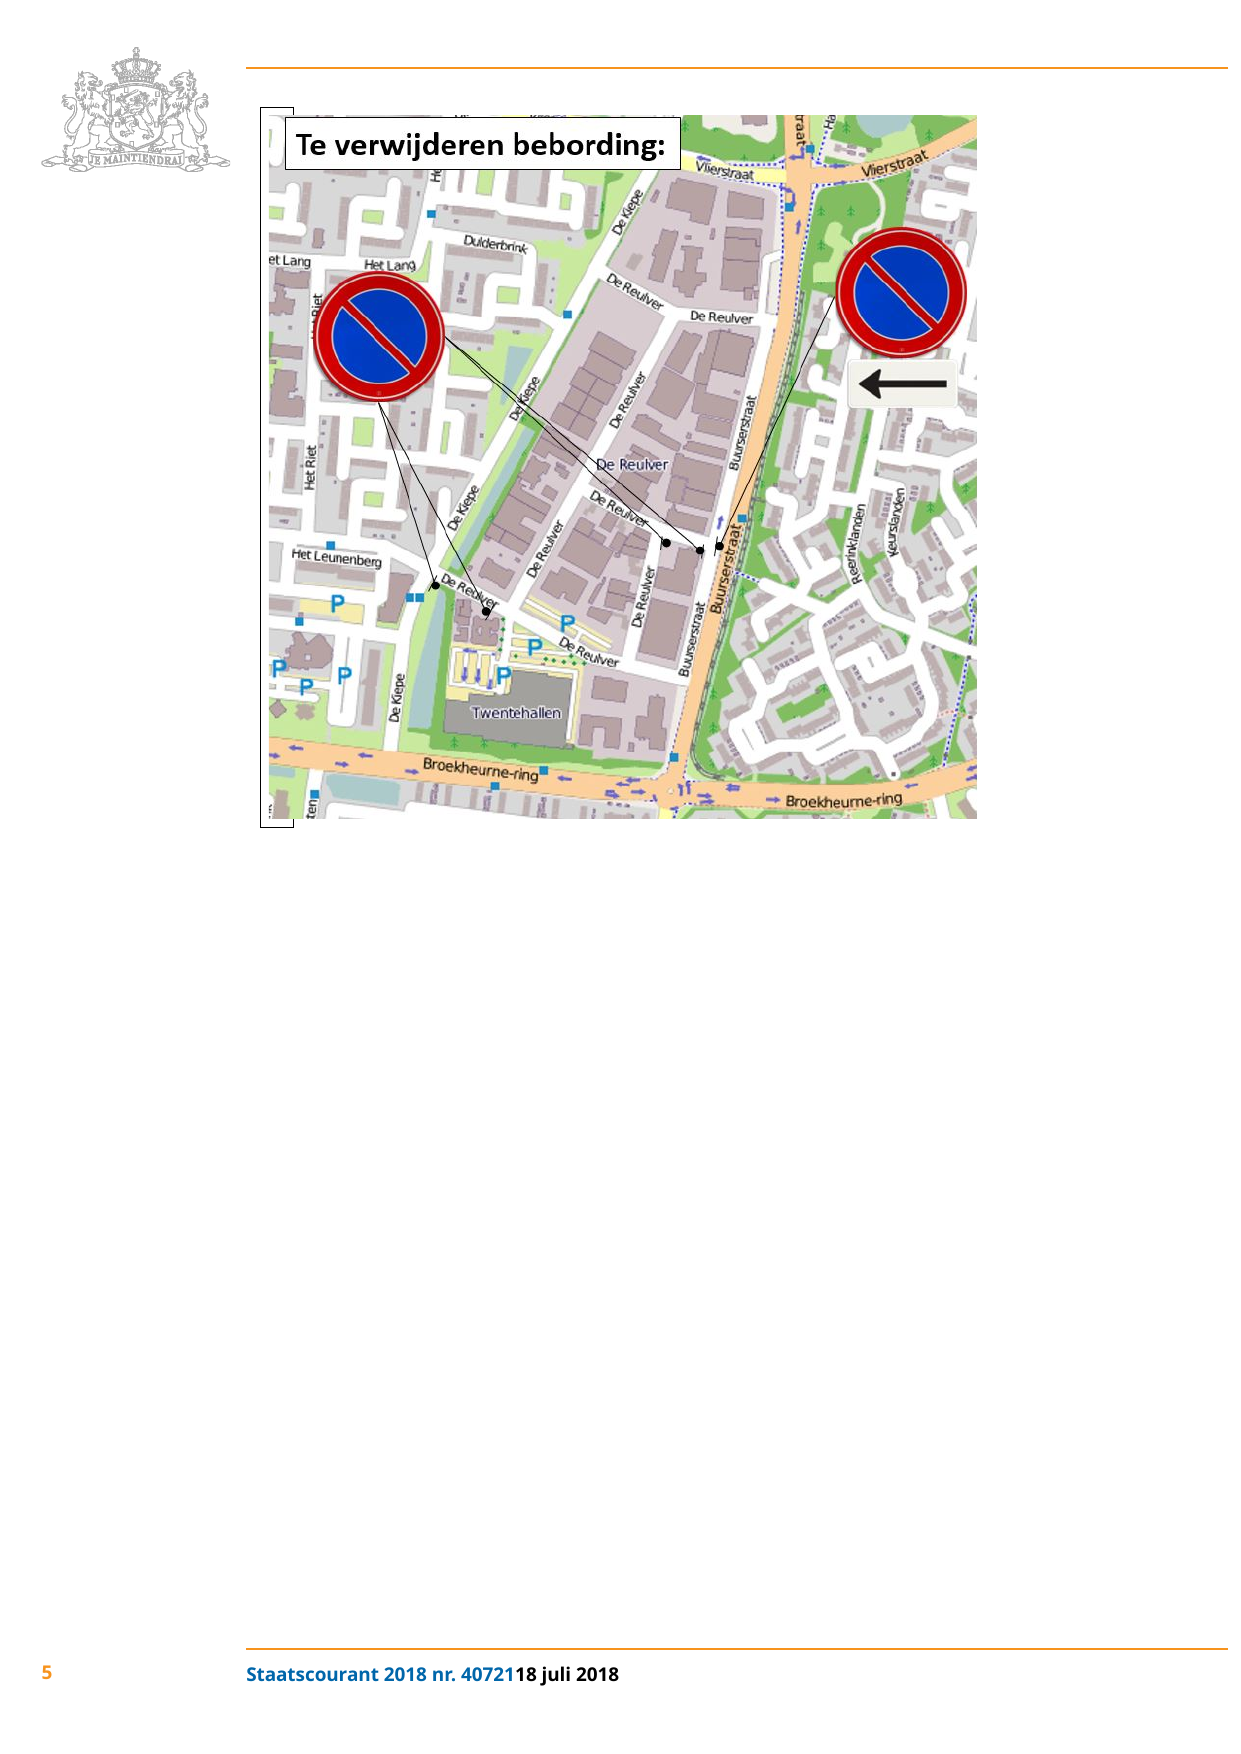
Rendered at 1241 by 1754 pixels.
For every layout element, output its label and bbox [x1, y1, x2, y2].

picture [268, 115, 978, 819]
picture [41, 47, 231, 172]
